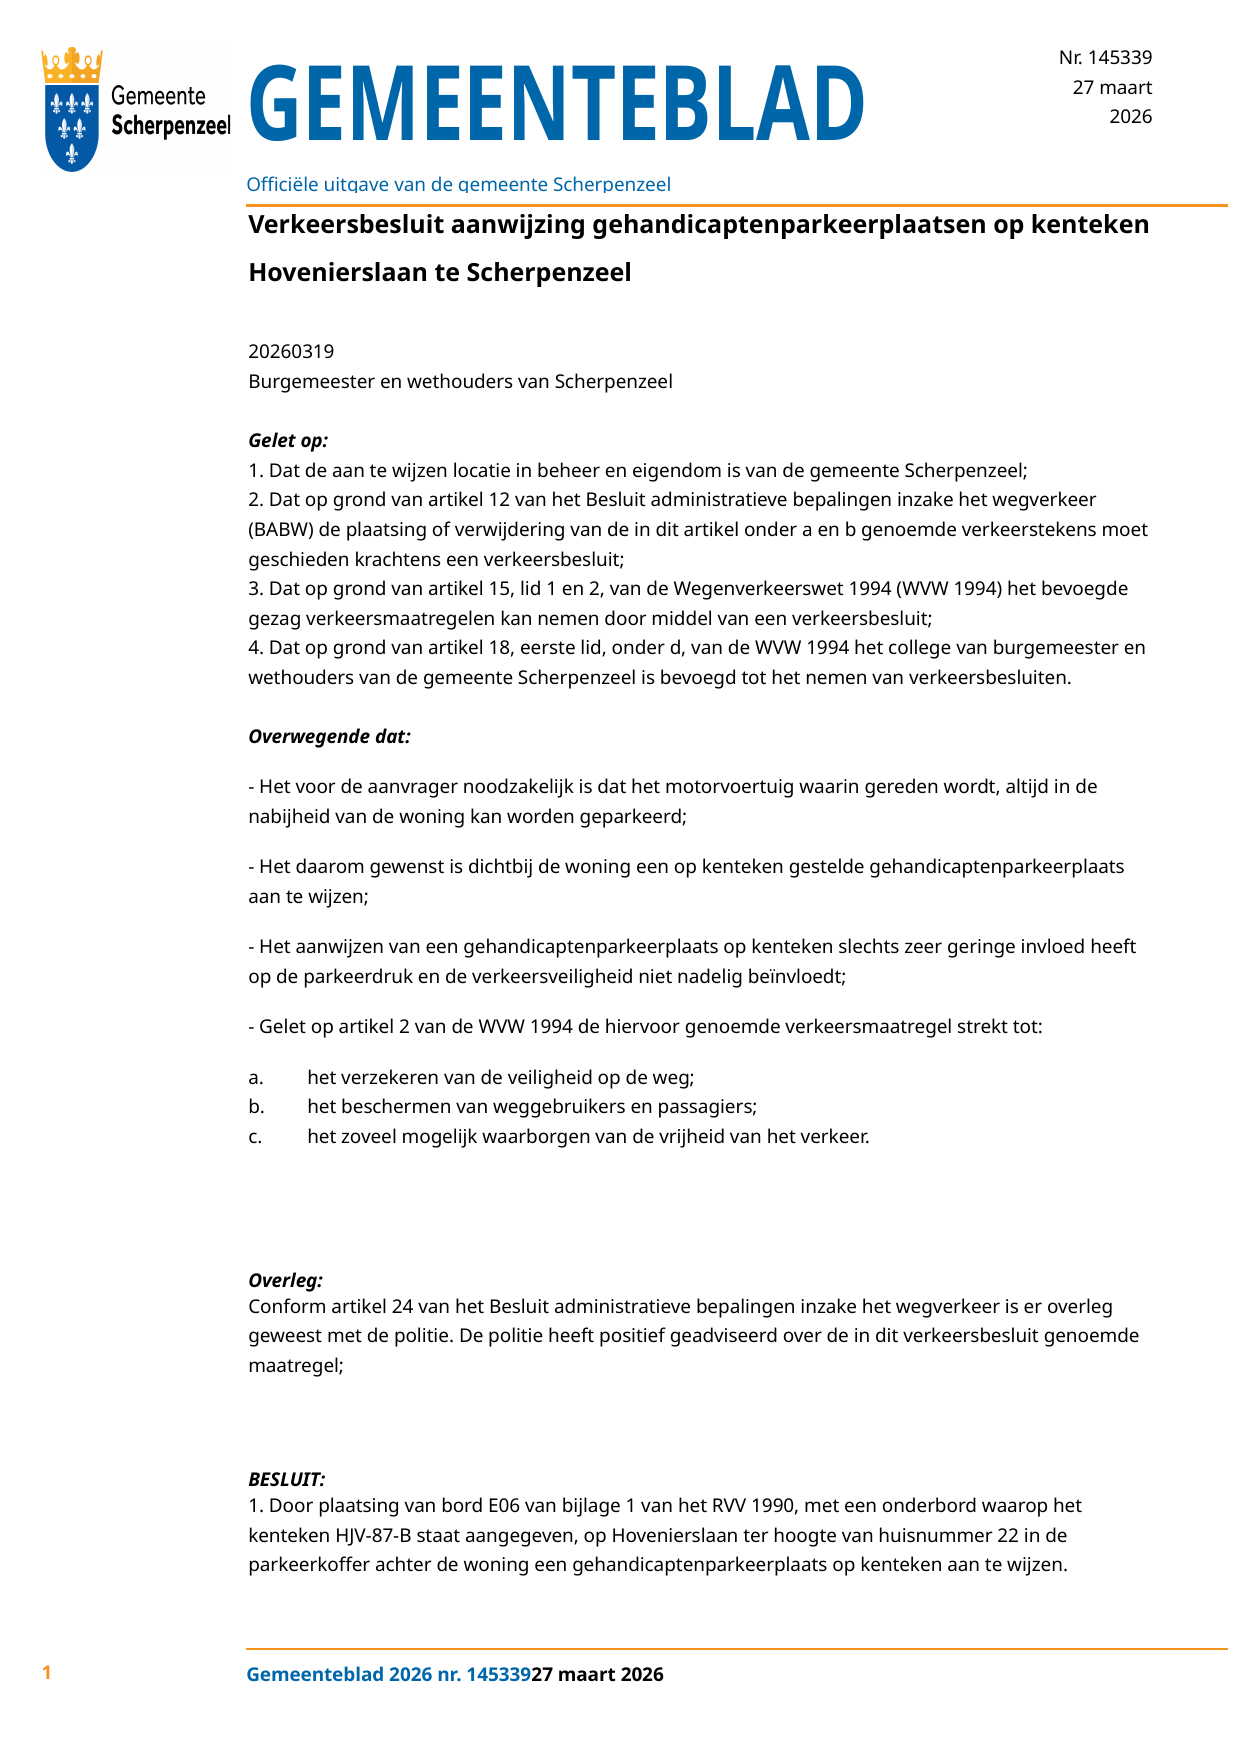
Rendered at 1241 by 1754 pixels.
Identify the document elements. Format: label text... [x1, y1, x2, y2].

text 3. Dat op grond van artikel 15, lid 1 en 2, van de Wegenverkeerswet 1994 (WVW 1994) het bevoegde gezag verkeersmaatregelen kan nemen door middel van een verkeersbesluit; [248, 575, 1152, 631]
text Burgemeester en wethouders van Scherpenzeel [248, 368, 1152, 394]
text 1. Door plaatsing van bord E06 van bijlage 1 van het RVV 1990, met een onderbord waarop het kenteken HJV-87-B staat aangegeven, op Hovenierslaan ter hoogte van huisnummer 22 in de parkeerkoffer achter de woning een gehandicaptenparkeerplaats op kenteken aan te wijzen. [248, 1492, 1152, 1577]
text 1. Dat de aan te wijzen locatie in beheer en eigendom is van de gemeente Scherpenzeel; [248, 457, 1152, 483]
list het verzekeren van de veiligheid op de weg; [248, 1064, 1152, 1090]
text Overleg: [248, 1267, 1152, 1293]
text Conform artikel 24 van het Besluit administratieve bepalingen inzake het wegverkeer is er overleg geweest met de politie. De politie heeft positief geadviseerd over de in dit verkeersbesluit genoemde maatregel; [248, 1293, 1152, 1378]
text BESLUIT: [248, 1466, 1152, 1492]
text - Het voor de aanvrager noodzakelijk is dat het motorvoertuig waarin gereden wordt, altijd in de nabijheid van de woning kan worden geparkeerd; [248, 774, 1152, 829]
list het beschermen van weggebruikers en passagiers; [248, 1094, 1152, 1119]
text Gelet op: [248, 427, 1152, 453]
text - Gelet op artikel 2 van de WVW 1994 de hiervoor genoemde verkeersmaatregel strekt tot: [248, 1014, 1152, 1039]
text 4. Dat op grond van artikel 18, eerste lid, onder d, van de WVW 1994 het college van burgemeester en wethouders van de gemeente Scherpenzeel is bevoegd tot het nemen van verkeersbesluiten. [248, 634, 1152, 690]
text - Het aanwijzen van een gehandicaptenparkeerplaats op kenteken slechts zeer geringe invloed heeft op de parkeerdruk en de verkeersveiligheid niet nadelig beïnvloedt; [248, 934, 1152, 989]
picture [41, 47, 231, 172]
text 20260319 [248, 339, 1152, 364]
text - Het daarom gewenst is dichtbij de woning een op kenteken gestelde gehandicaptenparkeerplaats aan te wijzen; [248, 854, 1152, 909]
list het zoveel mogelijk waarborgen van de vrijheid van het verkeer. [248, 1123, 1152, 1149]
text Verkeersbesluit aanwijzing gehandicaptenparkeerplaatsen op kenteken Hovenierslaan te Scherpenzeel [248, 207, 1152, 288]
text Overwegende dat: [248, 723, 1152, 749]
text 2. Dat op grond van artikel 12 van het Besluit administratieve bepalingen inzake het wegverkeer (BABW) de plaatsing of verwijdering van de in dit artikel onder a en b genoemde verkeerstekens moet geschieden krachtens een verkeersbesluit; [248, 487, 1152, 571]
